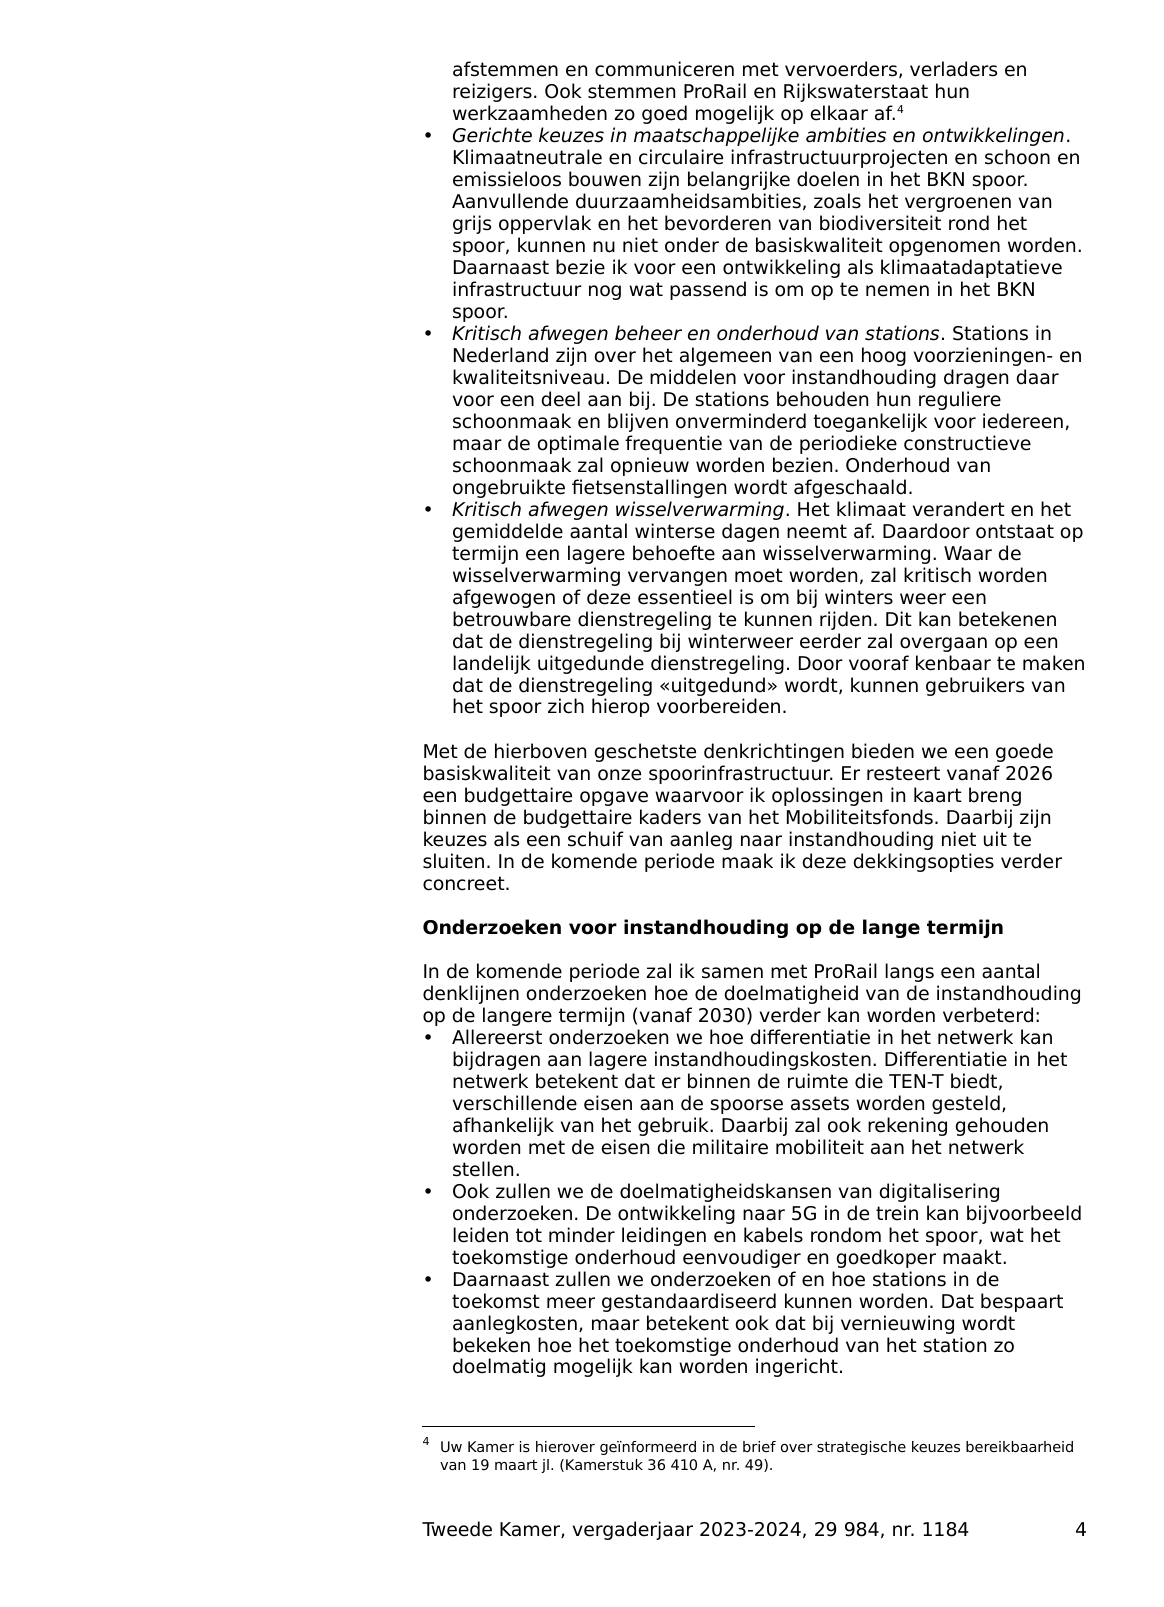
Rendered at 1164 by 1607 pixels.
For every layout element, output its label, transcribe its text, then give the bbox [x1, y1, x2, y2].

subtitle Onderzoeken voor instandhouding op de lange termijn [422, 917, 1087, 939]
text In de komende periode zal ik samen met ProRail langs een aantal denklijnen onderzoeken hoe de doelmatigheid van de instandhouding op de langere termijn (vanaf 2030) verder kan worden verbeterd: [422, 961, 1087, 1027]
text • Ook zullen we de doelmatigheidskansen van digitalisering onderzoeken. De ontwikkeling naar 5G in de trein kan bijvoorbeeld leiden tot minder leidingen en kabels rondom het spoor, wat het toekomstige onderhoud eenvoudiger en goedkoper maakt. [422, 1181, 1087, 1268]
text • Kritisch afwegen beheer en onderhoud van stations. Stations in Nederland zijn over het algemeen van een hoog voorzieningen- en kwaliteitsniveau. De middelen voor instandhouding dragen daar voor een deel aan bij. De stations behouden hun reguliere schoonmaak en blijven onverminderd toegankelijk voor iedereen, maar de optimale frequentie van de periodieke constructieve schoonmaak zal opnieuw worden bezien. Onderhoud van ongebruikte fietsenstallingen wordt afgeschaald. [422, 323, 1087, 499]
text afstemmen en communiceren met vervoerders, verladers en reizigers. Ook stemmen ProRail en Rijkswaterstaat hun werkzaamheden zo goed mogelijk op elkaar af. [422, 59, 1087, 125]
text • Gerichte keuzes in maatschappelijke ambities en ontwikkelingen. Klimaatneutrale en circulaire infrastructuurprojecten en schoon en emissieloos bouwen zijn belangrijke doelen in het BKN spoor. Aanvullende duurzaamheidsambities, zoals het vergroenen van grijs oppervlak en het bevorderen van biodiversiteit rond het spoor, kunnen nu niet onder de basiskwaliteit opgenomen worden. Daarnaast bezie ik voor een ontwikkeling als klimaatadaptatieve infrastructuur nog wat passend is om op te nemen in het BKN spoor. [422, 125, 1087, 323]
text Met de hierboven geschetste denkrichtingen bieden we een goede basiskwaliteit van onze spoorinfrastructuur. Er resteert vanaf 2026 een budgettaire opgave waarvoor ik oplossingen in kaart breng binnen de budgettaire kaders van het Mobiliteitsfonds. Daarbij zijn keuzes als een schuif van aanleg naar instandhouding niet uit te sluiten. In de komende periode maak ik deze dekkingsopties verder concreet. [422, 741, 1087, 894]
text • Kritisch afwegen wisselverwarming. Het klimaat verandert en het gemiddelde aantal winterse dagen neemt af. Daardoor ontstaat op termijn een lagere behoefte aan wisselverwarming. Waar de wisselverwarming vervangen moet worden, zal kritisch worden afgewogen of deze essentieel is om bij winters weer een betrouwbare dienstregeling te kunnen rijden. Dit kan betekenen dat de dienstregeling bij winterweer eerder zal overgaan op een landelijk uitgedunde dienstregeling. Door vooraf kenbaar te maken dat de dienstregeling «uitgedund» wordt, kunnen gebruikers van het spoor zich hierop voorbereiden. [422, 499, 1087, 718]
text • Daarnaast zullen we onderzoeken of en hoe stations in de toekomst meer gestandaardiseerd kunnen worden. Dat bespaart aanlegkosten, maar betekent ook dat bij vernieuwing wordt bekeken hoe het toekomstige onderhoud van het station zo doelmatig mogelijk kan worden ingericht. [422, 1268, 1087, 1378]
text Uw Kamer is hierover geïnformeerd in de brief over strategische keuzes bereikbaarheid van 19 maart jl. (Kamerstuk 36 410 A, nr. 49). [422, 1435, 1087, 1474]
text • Allereerst onderzoeken we hoe differentiatie in het netwerk kan bijdragen aan lagere instandhoudingskosten. Differentiatie in het netwerk betekent dat er binnen de ruimte die TEN-T biedt, verschillende eisen aan de spoorse assets worden gesteld, afhankelijk van het gebruik. Daarbij zal ook rekening gehouden worden met de eisen die militaire mobiliteit aan het netwerk stellen. [422, 1027, 1087, 1181]
